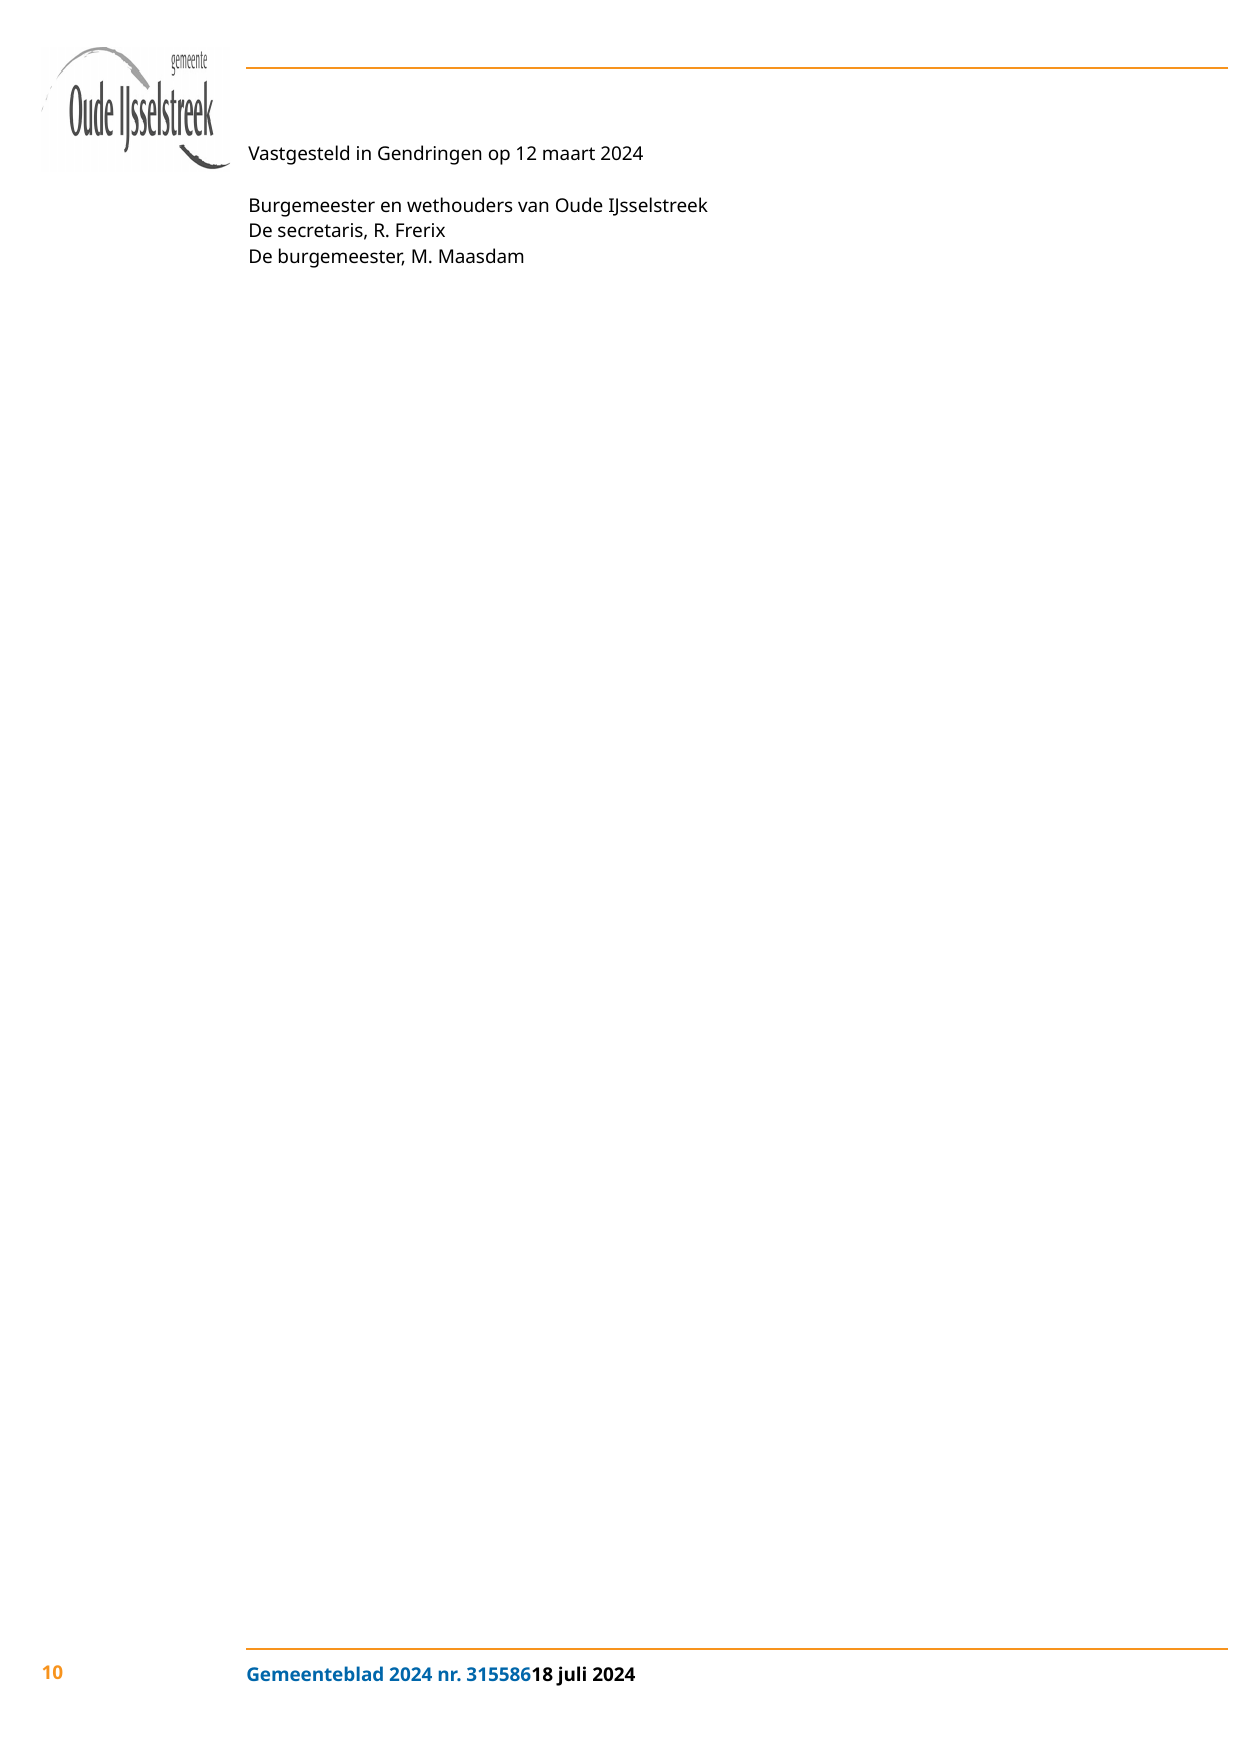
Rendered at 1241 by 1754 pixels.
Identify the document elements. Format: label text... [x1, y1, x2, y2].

text Vastgesteld in Gendringen op 12 maart 2024 [248, 140, 1152, 166]
text De secretaris, R. Frerix [248, 218, 1152, 243]
picture [41, 47, 231, 172]
text De burgemeester, M. Maasdam [248, 243, 1152, 269]
text Burgemeester en wethouders van Oude IJsselstreek [248, 192, 1152, 218]
